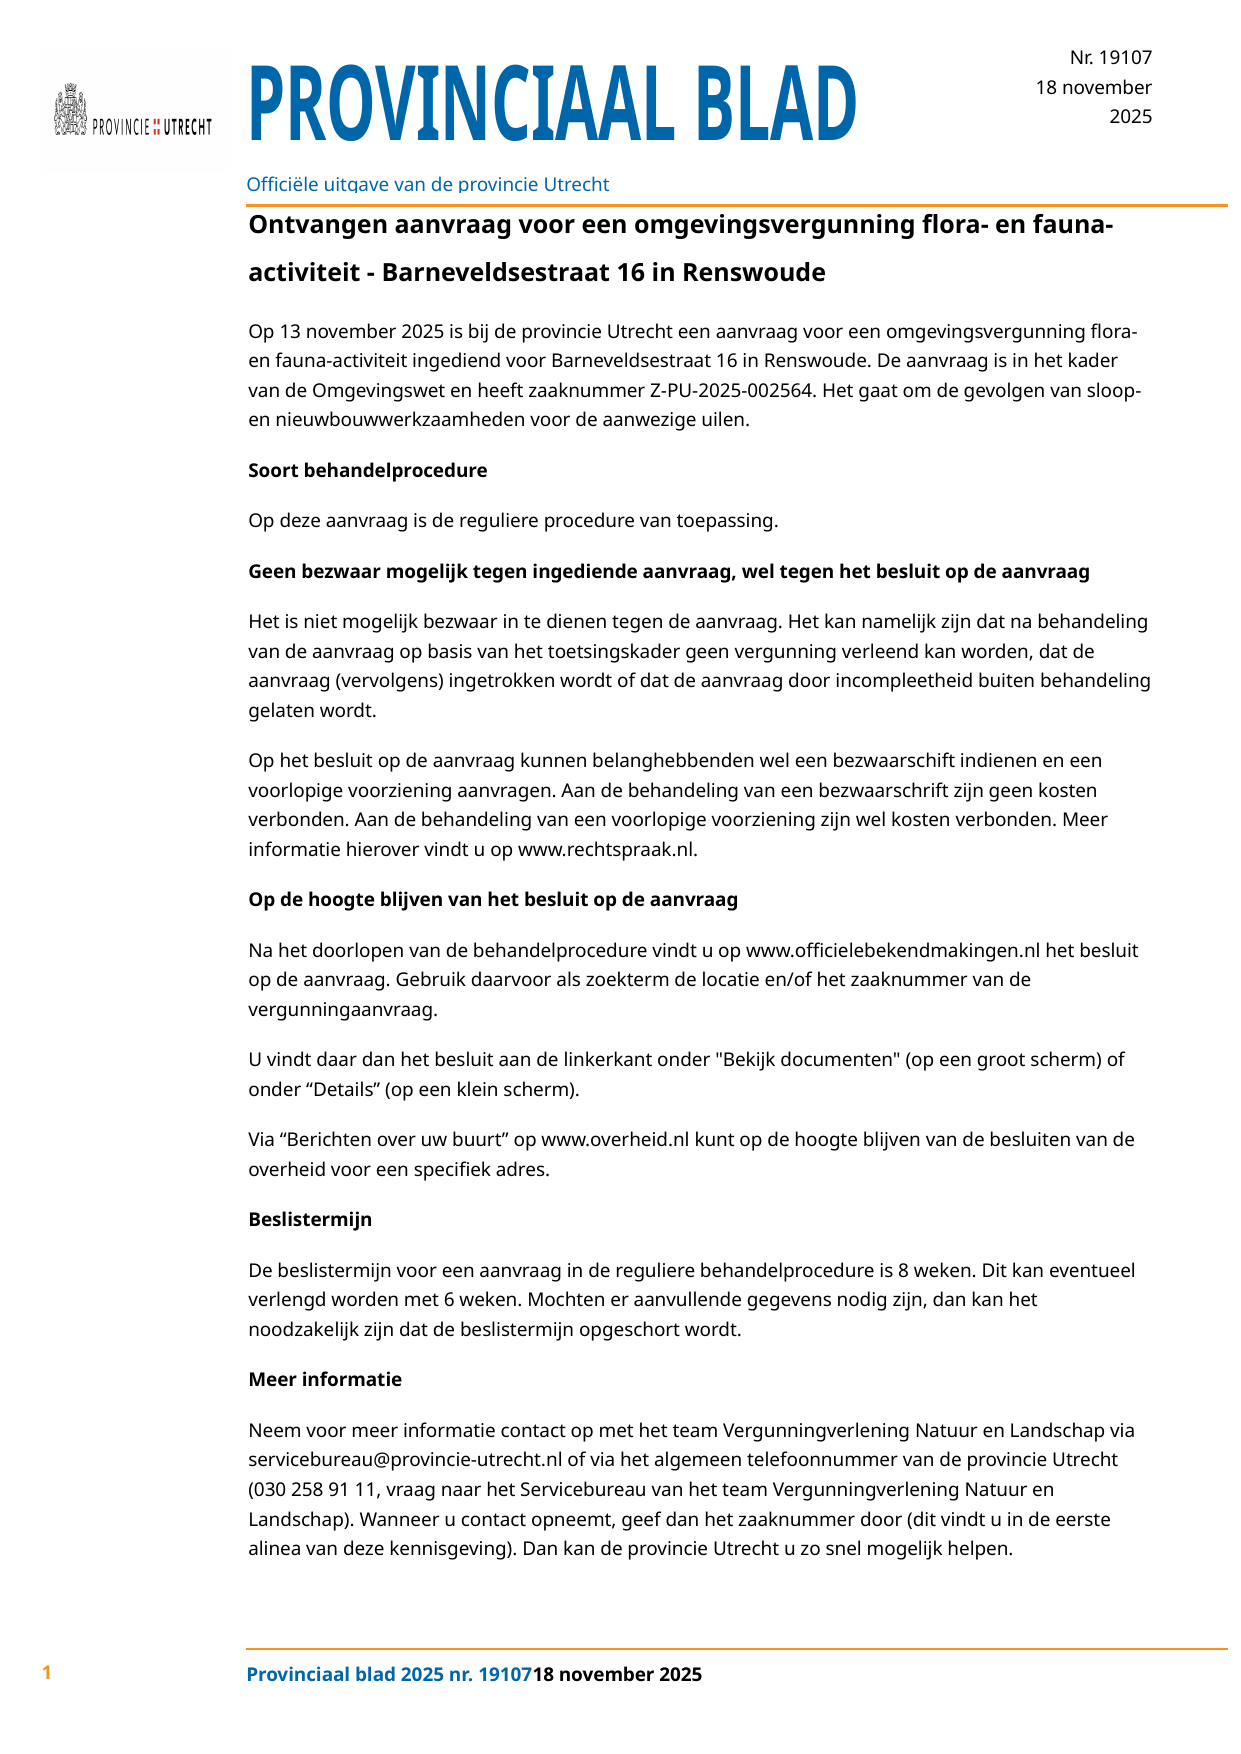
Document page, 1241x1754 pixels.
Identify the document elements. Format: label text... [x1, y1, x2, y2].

text U vindt daar dan het besluit aan de linkerkant onder "Bekijk documenten" (op een groot scherm) of onder “Details” (op een klein scherm). [248, 1047, 1152, 1102]
text Via “Berichten over uw buurt” op www.overheid.nl kunt op de hoogte blijven van de besluiten van de overheid voor een specifiek adres. [248, 1127, 1152, 1182]
text Geen bezwaar mogelijk tegen ingediende aanvraag, wel tegen het besluit op de aanvraag [248, 558, 1152, 584]
text Neem voor meer informatie contact op met het team Vergunningverlening Natuur en Landschap via servicebureau@provincie-utrecht.nl of via het algemeen telefoonnummer van de provincie Utrecht (030 258 91 11, vraag naar het Servicebureau van het team Vergunningverlening Natuur en Landschap). Wanneer u contact opneemt, geef dan het zaaknummer door (dit vindt u in de eerste alinea van deze kennisgeving). Dan kan de provincie Utrecht u zo snel mogelijk helpen. [248, 1417, 1152, 1561]
text Na het doorlopen van de behandelprocedure vindt u op www.officielebekendmakingen.nl het besluit op de aanvraag. Gebruik daarvoor als zoekterm de locatie en/of het zaaknummer van de vergunningaanvraag. [248, 937, 1152, 1022]
text Ontvangen aanvraag voor een omgevingsvergunning flora- en fauna-activiteit - Barneveldsestraat 16 in Renswoude [248, 207, 1152, 288]
text Op deze aanvraag is de reguliere procedure van toepassing. [248, 507, 1152, 533]
text Op 13 november 2025 is bij de provincie Utrecht een aanvraag voor een omgevingsvergunning flora- en fauna-activiteit ingediend voor Barneveldsestraat 16 in Renswoude. De aanvraag is in het kader van de Omgevingswet en heeft zaaknummer Z-PU-2025-002564. Het gaat om de gevolgen van sloop- en nieuwbouwwerkzaamheden voor de aanwezige uilen. [248, 318, 1152, 432]
text Soort behandelprocedure [248, 457, 1152, 483]
text Het is niet mogelijk bezwaar in te dienen tegen de aanvraag. Het kan namelijk zijn dat na behandeling van de aanvraag op basis van het toetsingskader geen vergunning verleend kan worden, dat de aanvraag (vervolgens) ingetrokken wordt of dat de aanvraag door incompleetheid buiten behandeling gelaten wordt. [248, 608, 1152, 723]
text Meer informatie [248, 1367, 1152, 1392]
text Op het besluit op de aanvraag kunnen belanghebbenden wel een bezwaarschift indienen en een voorlopige voorziening aanvragen. Aan de behandeling van een bezwaarschrift zijn geen kosten verbonden. Aan de behandeling van een voorlopige voorziening zijn wel kosten verbonden. Meer informatie hierover vindt u op www.rechtspraak.nl. [248, 747, 1152, 862]
picture [41, 47, 231, 172]
text De beslistermijn voor een aanvraag in de reguliere behandelprocedure is 8 weken. Dit kan eventueel verlengd worden met 6 weken. Mochten er aanvullende gegevens nodig zijn, dan kan het noodzakelijk zijn dat de beslistermijn opgeschort wordt. [248, 1257, 1152, 1342]
text Op de hoogte blijven van het besluit op de aanvraag [248, 887, 1152, 912]
text Beslistermijn [248, 1207, 1152, 1232]
